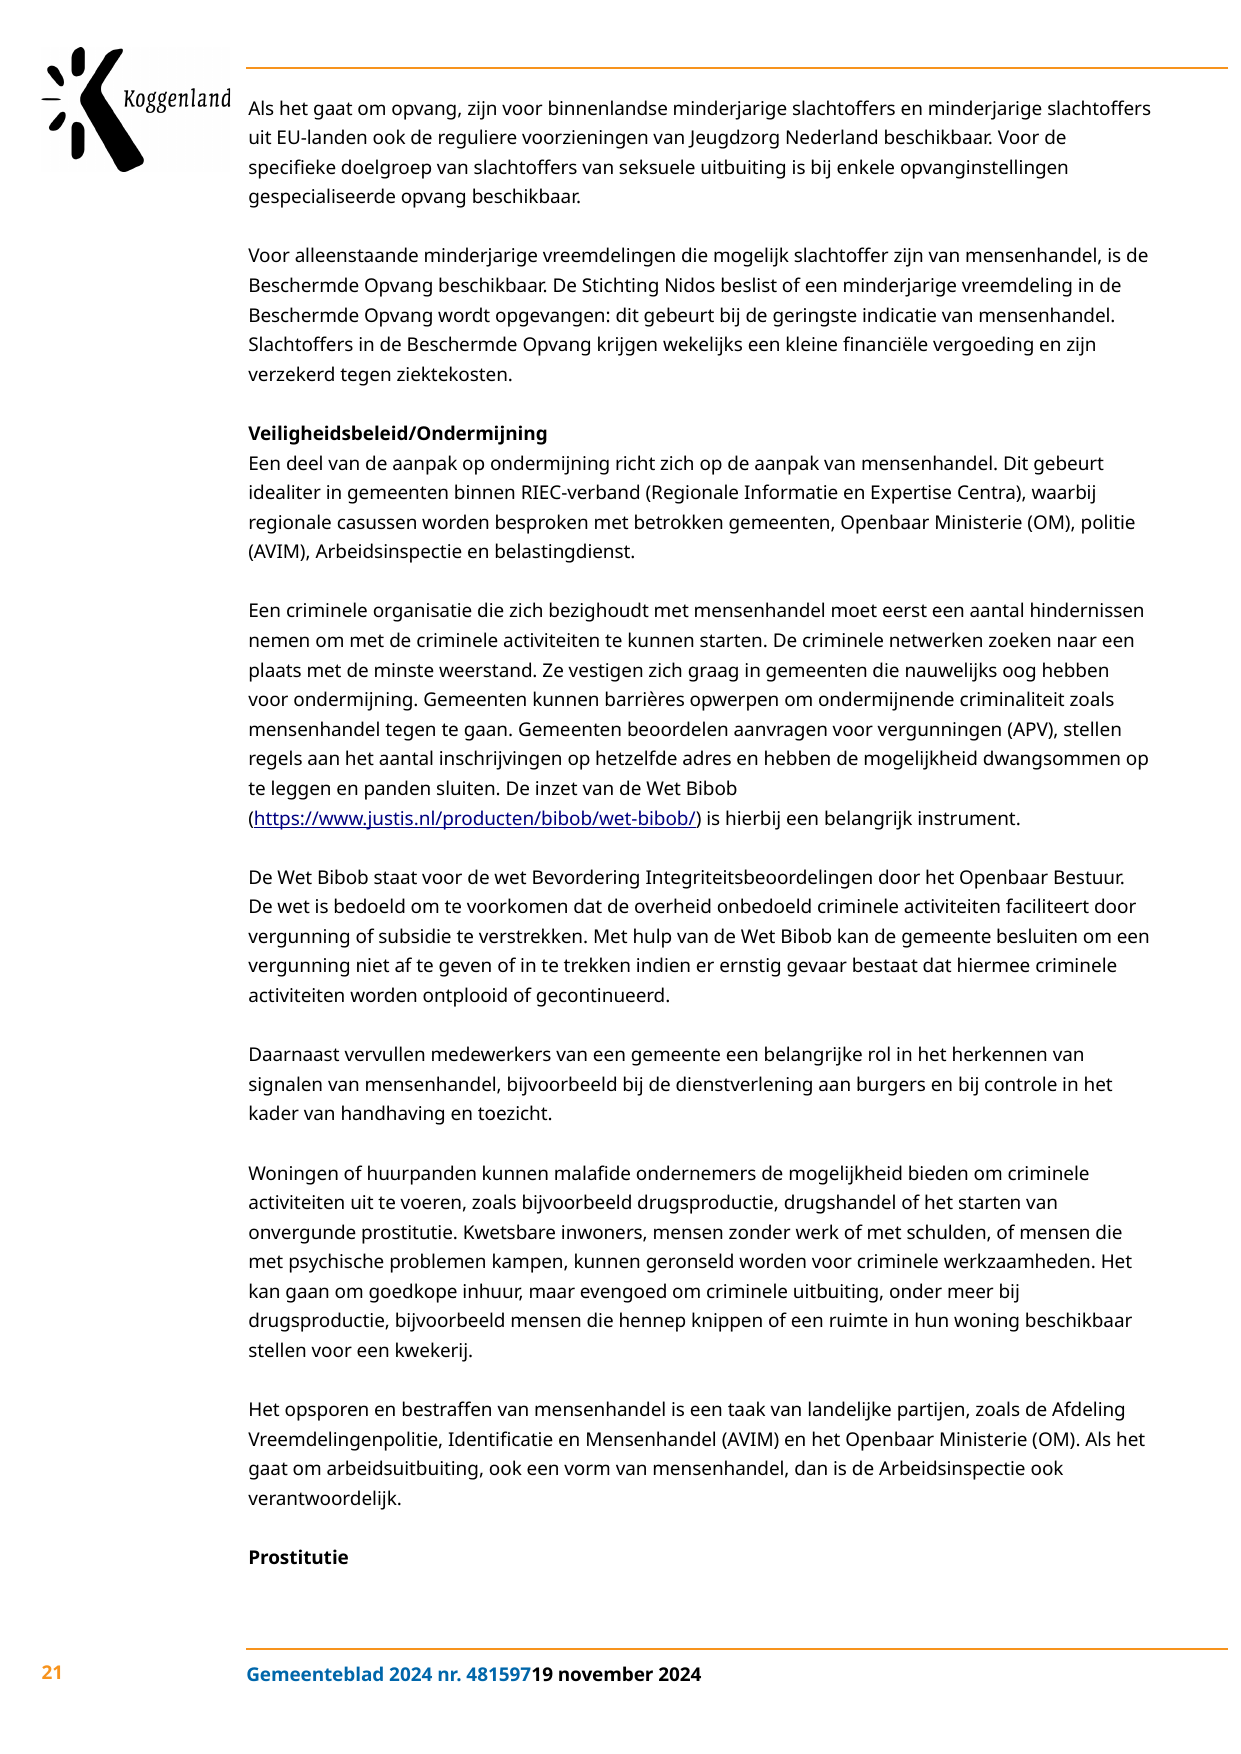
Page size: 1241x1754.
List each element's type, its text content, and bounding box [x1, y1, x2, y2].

text Een criminele organisatie die zich bezighoudt met mensenhandel moet eerst een aantal hindernissen nemen om met de criminele activiteiten te kunnen starten. De criminele netwerken zoeken naar een plaats met de minste weerstand. Ze vestigen zich graag in gemeenten die nauwelijks oog hebben voor ondermijning. Gemeenten kunnen barrières opwerpen om ondermijnende criminaliteit zoals mensenhandel tegen te gaan. Gemeenten beoordelen aanvragen voor vergunningen (APV), stellen regels aan het aantal inschrijvingen op hetzelfde adres en hebben de mogelijkheid dwangsommen op te leggen en panden sluiten. De inzet van de Wet Bibob [248, 598, 1152, 801]
text Veiligheidsbeleid/Ondermijning [248, 420, 1152, 446]
text De Wet Bibob staat voor de wet Bevordering Integriteitsbeoordelingen door het Openbaar Bestuur. De wet is bedoeld om te voorkomen dat de overheid onbedoeld criminele activiteiten faciliteert door vergunning of subsidie te verstrekken. Met hulp van de Wet Bibob kan de gemeente besluiten om een vergunning niet af te geven of in te trekken indien er ernstig gevaar bestaat dat hiermee criminele activiteiten worden ontplooid of gecontinueerd. [248, 864, 1152, 1008]
text Daarnaast vervullen medewerkers van een gemeente een belangrijke rol in het herkennen van signalen van mensenhandel, bijvoorbeeld bij de dienstverlening aan burgers en bij controle in het kader van handhaving en toezicht. [248, 1041, 1152, 1126]
text (https://www.justis.nl/producten/bibob/wet-bibob/) is hierbij een belangrijk instrument. [248, 805, 1152, 831]
text Een deel van de aanpak op ondermijning richt zich op de aanpak van mensenhandel. Dit gebeurt idealiter in gemeenten binnen RIEC-verband (Regionale Informatie en Expertise Centra), waarbij regionale casussen worden besproken met betrokken gemeenten, Openbaar Ministerie (OM), politie (AVIM), Arbeidsinspectie en belastingdienst. [248, 450, 1152, 564]
text Woningen of huurpanden kunnen malafide ondernemers de mogelijkheid bieden om criminele activiteiten uit te voeren, zoals bijvoorbeeld drugsproductie, drugshandel of het starten van onvergunde prostitutie. Kwetsbare inwoners, mensen zonder werk of met schulden, of mensen die met psychische problemen kampen, kunnen geronseld worden voor criminele werkzaamheden. Het kan gaan om goedkope inhuur, maar evengoed om criminele uitbuiting, onder meer bij drugsproductie, bijvoorbeeld mensen die hennep knippen of een ruimte in hun woning beschikbaar stellen voor een kwekerij. [248, 1160, 1152, 1363]
picture [41, 47, 231, 172]
text Voor alleenstaande minderjarige vreemdelingen die mogelijk slachtoffer zijn van mensenhandel, is de Beschermde Opvang beschikbaar. De Stichting Nidos beslist of een minderjarige vreemdeling in de Beschermde Opvang wordt opgevangen: dit gebeurt bij de geringste indicatie van mensenhandel. Slachtoffers in de Beschermde Opvang krijgen wekelijks een kleine financiële vergoeding en zijn verzekerd tegen ziektekosten. [248, 243, 1152, 387]
text Als het gaat om opvang, zijn voor binnenlandse minderjarige slachtoffers en minderjarige slachtoffers uit EU-landen ook de reguliere voorzieningen van Jeugdzorg Nederland beschikbaar. Voor de specifieke doelgroep van slachtoffers van seksuele uitbuiting is bij enkele opvanginstellingen gespecialiseerde opvang beschikbaar. [248, 95, 1152, 209]
text Het opsporen en bestraffen van mensenhandel is een taak van landelijke partijen, zoals de Afdeling Vreemdelingenpolitie, Identificatie en Mensenhandel (AVIM) en het Openbaar Ministerie (OM). Als het gaat om arbeidsuitbuiting, ook een vorm van mensenhandel, dan is de Arbeidsinspectie ook verantwoordelijk. [248, 1396, 1152, 1511]
text Prostitutie [248, 1544, 1152, 1570]
